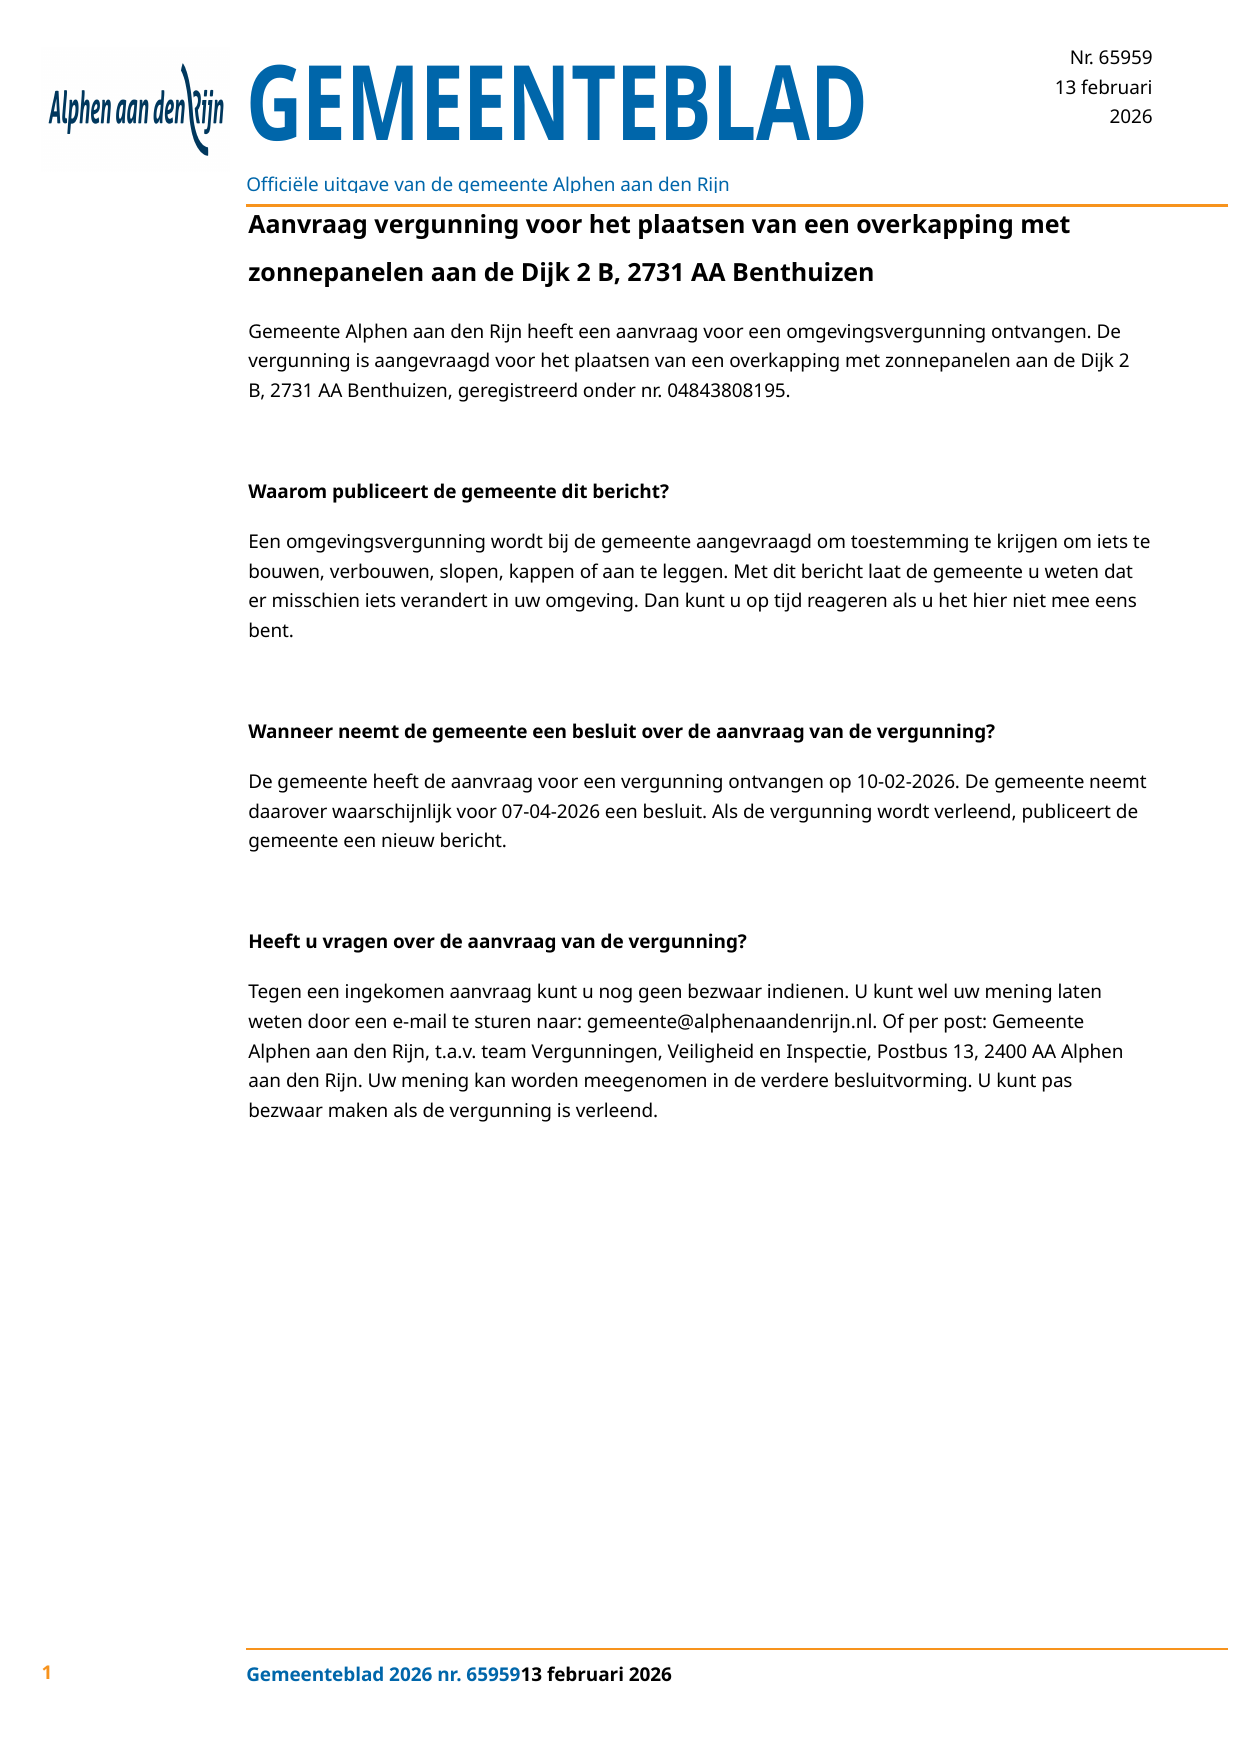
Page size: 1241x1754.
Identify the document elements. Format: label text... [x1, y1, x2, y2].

text Wanneer neemt de gemeente een besluit over de aanvraag van de vergunning? [248, 718, 1152, 744]
text Aanvraag vergunning voor het plaatsen van een overkapping met zonnepanelen aan de Dijk 2 B, 2731 AA Benthuizen [248, 207, 1152, 288]
text Heeft u vragen over de aanvraag van de vergunning? [248, 928, 1152, 954]
text De gemeente heeft de aanvraag voor een vergunning ontvangen op 10-02-2026. De gemeente neemt daarover waarschijnlijk voor 07-04-2026 een besluit. Als de vergunning wordt verleend, publiceert de gemeente een nieuw bericht. [248, 768, 1152, 853]
text Waarom publiceert de gemeente dit bericht? [248, 478, 1152, 504]
text Tegen een ingekomen aanvraag kunt u nog geen bezwaar indienen. U kunt wel uw mening laten weten door een e-mail te sturen naar: gemeente@alphenaandenrijn.nl. Of per post: Gemeente Alphen aan den Rijn, t.a.v. team Vergunningen, Veiligheid en Inspectie, Postbus 13, 2400 AA Alphen aan den Rijn. Uw mening kan worden meegenomen in de verdere besluitvorming. U kunt pas bezwaar maken als de vergunning is verleend. [248, 979, 1152, 1123]
picture [41, 47, 231, 172]
text Een omgevingsvergunning wordt bij de gemeente aangevraagd om toestemming te krijgen om iets te bouwen, verbouwen, slopen, kappen of aan te leggen. Met dit bericht laat de gemeente u weten dat er misschien iets verandert in uw omgeving. Dan kunt u op tijd reageren als u het hier niet mee eens bent. [248, 528, 1152, 643]
text Gemeente Alphen aan den Rijn heeft een aanvraag voor een omgevingsvergunning ontvangen. De vergunning is aangevraagd voor het plaatsen van een overkapping met zonnepanelen aan de Dijk 2 B, 2731 AA Benthuizen, geregistreerd onder nr. 04843808195. [248, 318, 1152, 403]
